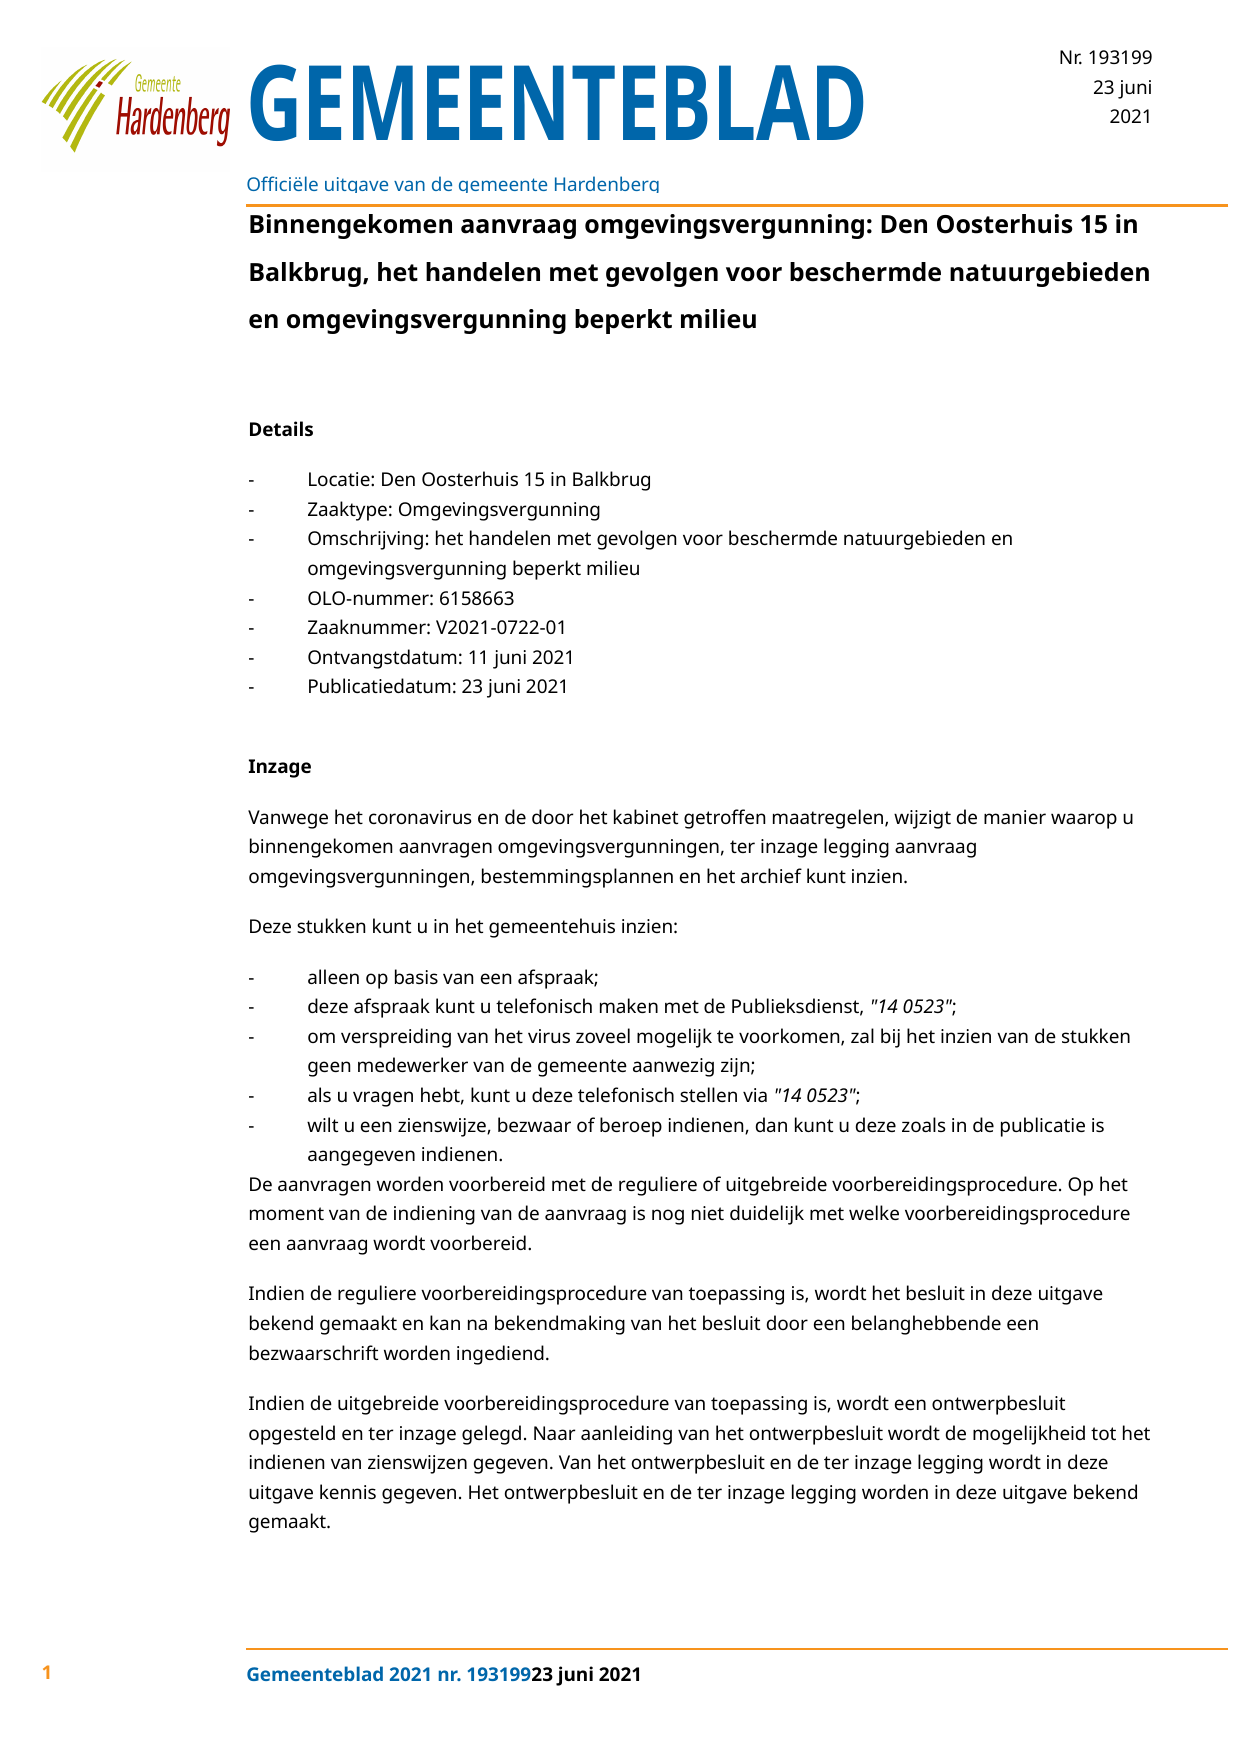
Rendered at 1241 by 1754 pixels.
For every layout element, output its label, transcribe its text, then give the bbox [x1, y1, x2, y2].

text Vanwege het coronavirus en de door het kabinet getroffen maatregelen, wijzigt de manier waarop u binnengekomen aanvragen omgevingsvergunningen, ter inzage legging aanvraag omgevingsvergunningen, bestemmingsplannen en het archief kunt inzien. [248, 804, 1152, 889]
list Publicatiedatum: 23 juni 2021 [248, 673, 1152, 699]
list Locatie: Den Oosterhuis 15 in Balkbrug [248, 466, 1152, 492]
list om verspreiding van het virus zoveel mogelijk te voorkomen, zal bij het inzien van de stukken geen medewerker van de gemeente aanwezig zijn; [248, 1023, 1152, 1078]
list Zaaknummer: V2021-0722-01 [248, 614, 1152, 640]
list OLO-nummer: 6158663 [248, 585, 1152, 610]
list Omschrijving: het handelen met gevolgen voor beschermde natuurgebieden en omgevingsvergunning beperkt milieu [248, 526, 1152, 581]
text Deze stukken kunt u in het gemeentehuis inzien: [248, 913, 1152, 939]
list wilt u een zienswijze, bezwaar of beroep indienen, dan kunt u deze zoals in de publicatie is aangegeven indienen. [248, 1112, 1152, 1167]
text Indien de reguliere voorbereidingsprocedure van toepassing is, wordt het besluit in deze uitgave bekend gemaakt en kan na bekendmaking van het besluit door een belanghebbende een bezwaarschrift worden ingediend. [248, 1281, 1152, 1365]
picture [41, 47, 231, 172]
list deze afspraak kunt u telefonisch maken met de Publieksdienst, "14 0523"; [248, 993, 1152, 1019]
text Inzage [248, 753, 1152, 779]
list Ontvangstdatum: 11 juni 2021 [248, 644, 1152, 669]
list als u vragen hebt, kunt u deze telefonisch stellen via "14 0523"; [248, 1082, 1152, 1108]
list alleen op basis van een afspraak; [248, 964, 1152, 989]
text Binnengekomen aanvraag omgevingsvergunning: Den Oosterhuis 15 in Balkbrug, het handelen met gevolgen voor beschermde natuurgebieden en omgevingsvergunning beperkt milieu [248, 207, 1152, 336]
list Zaaktype: Omgevingsvergunning [248, 496, 1152, 522]
text De aanvragen worden voorbereid met de reguliere of uitgebreide voorbereidingsprocedure. Op het moment van de indiening van de aanvraag is nog niet duidelijk met welke voorbereidingsprocedure een aanvraag wordt voorbereid. [248, 1171, 1152, 1256]
text Details [248, 416, 1152, 442]
text Indien de uitgebreide voorbereidingsprocedure van toepassing is, wordt een ontwerpbesluit opgesteld en ter inzage gelegd. Naar aanleiding van het ontwerpbesluit wordt de mogelijkheid tot het indienen van zienswijzen gegeven. Van het ontwerpbesluit en de ter inzage legging wordt in deze uitgave kennis gegeven. Het ontwerpbesluit en de ter inzage legging worden in deze uitgave bekend gemaakt. [248, 1390, 1152, 1534]
